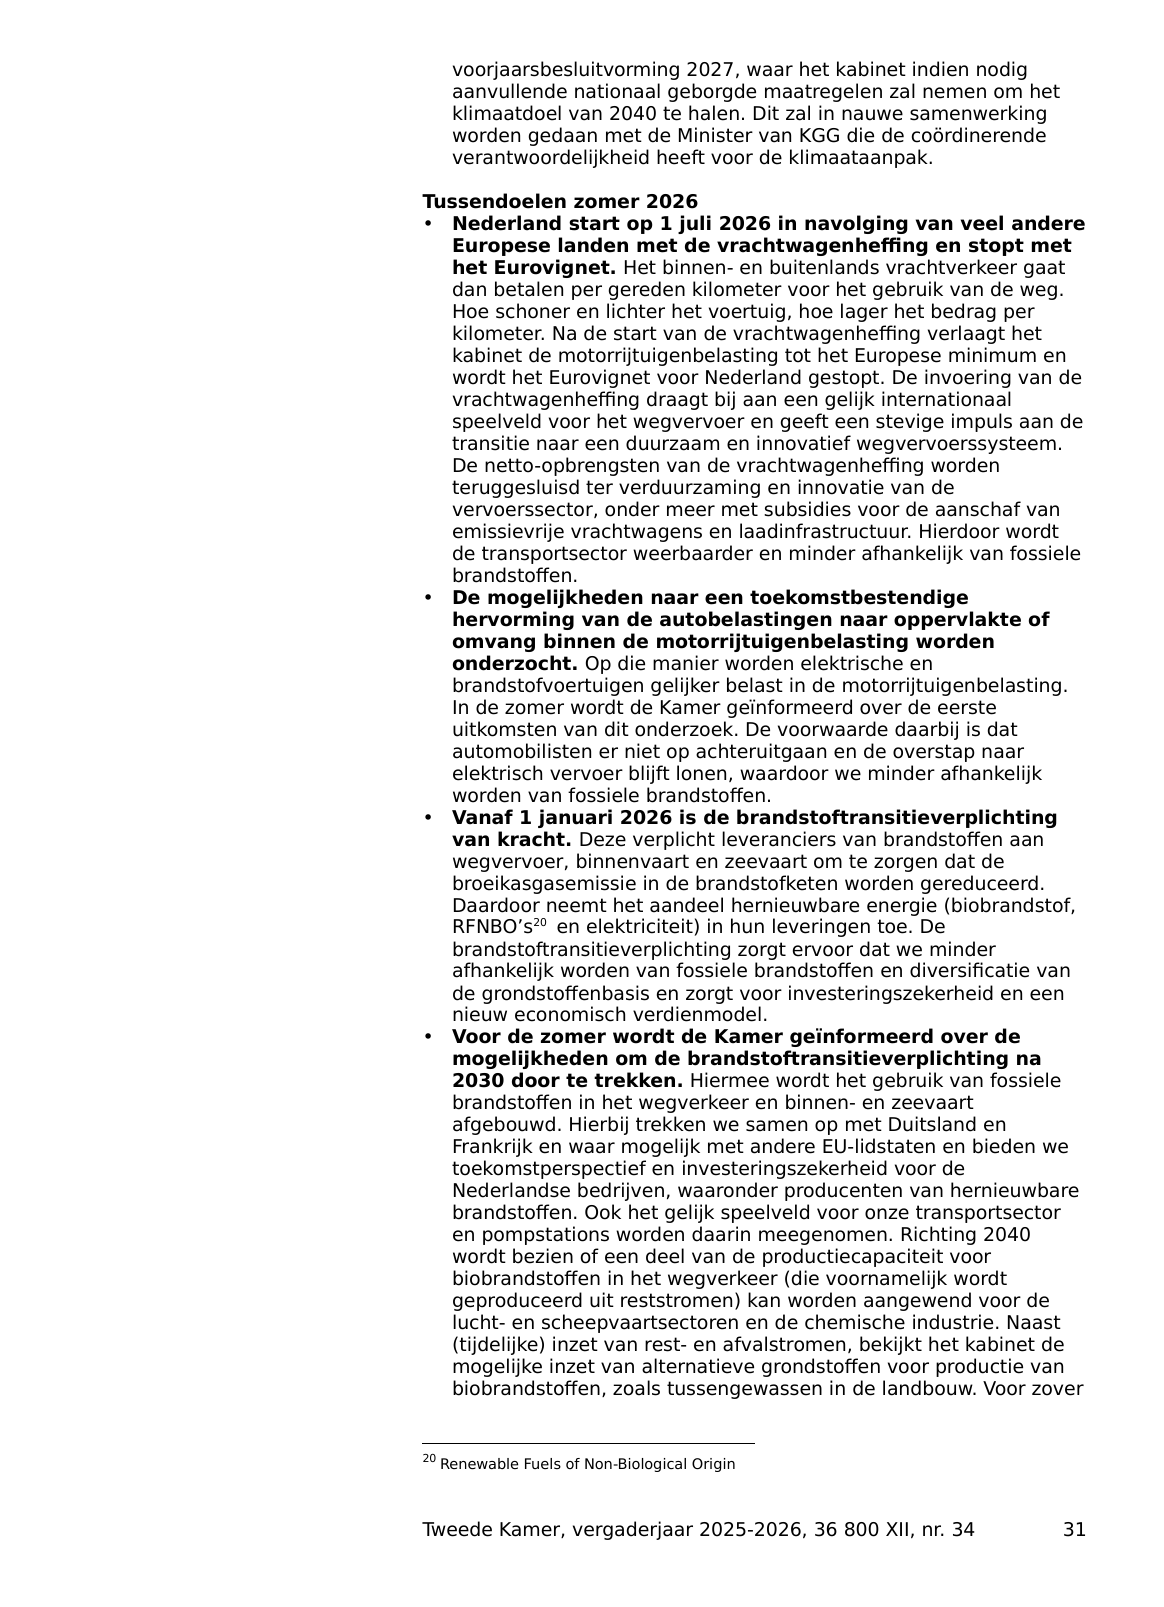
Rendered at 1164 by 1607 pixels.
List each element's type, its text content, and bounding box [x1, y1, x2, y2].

text • De mogelijkheden naar een toekomstbestendige hervorming van de autobelastingen naar oppervlakte of omvang binnen de motorrijtuigenbelasting worden onderzocht. Op die manier worden elektrische en brandstofvoertuigen gelijker belast in de motorrijtuigenbelasting. In de zomer wordt de Kamer geïnformeerd over de eerste uitkomsten van dit onderzoek. De voorwaarde daarbij is dat automobilisten er niet op achteruitgaan en de overstap naar elektrisch vervoer blijft lonen, waardoor we minder afhankelijk worden van fossiele brandstoffen. [422, 587, 1087, 807]
text • Nederland start op 1 juli 2026 in navolging van veel andere Europese landen met de vrachtwagenheffing en stopt met het Eurovignet. Het binnen- en buitenlands vrachtverkeer gaat dan betalen per gereden kilometer voor het gebruik van de weg. Hoe schoner en lichter het voertuig, hoe lager het bedrag per kilometer. Na de start van de vrachtwagenheffing verlaagt het kabinet de motorrijtuigenbelasting tot het Europese minimum en wordt het Eurovignet voor Nederland gestopt. De invoering van de vrachtwagenheffing draagt bij aan een gelijk internationaal speelveld voor het wegvervoer en geeft een stevige impuls aan de transitie naar een duurzaam en innovatief wegvervoerssysteem. De netto-opbrengsten van de vrachtwagenheffing worden teruggesluisd ter verduurzaming en innovatie van de vervoerssector, onder meer met subsidies voor de aanschaf van emissievrije vrachtwagens en laadinfrastructuur. Hierdoor wordt de transportsector weerbaarder en minder afhankelijk van fossiele brandstoffen. [422, 213, 1087, 587]
text Renewable Fuels of Non-Biological Origin [422, 1452, 1087, 1474]
text • Vanaf 1 januari 2026 is de brandstoftransitieverplichting van kracht. Deze verplicht leveranciers van brandstoffen aan wegvervoer, binnenvaart en zeevaart om te zorgen dat de broeikasgasemissie in de brandstofketen worden gereduceerd. Daardoor neemt het aandeel hernieuwbare energie (biobrandstof, RFNBO’s en elektriciteit) in hun leveringen toe. De brandstoftransitieverplichting zorgt ervoor dat we minder afhankelijk worden van fossiele brandstoffen en diversificatie van de grondstoffenbasis en zorgt voor investeringszekerheid en een nieuw economisch verdienmodel. [422, 807, 1087, 1026]
subtitle Tussendoelen zomer 2026 [422, 191, 1087, 213]
text voorjaarsbesluitvorming 2027, waar het kabinet indien nodig aanvullende nationaal geborgde maatregelen zal nemen om het klimaatdoel van 2040 te halen. Dit zal in nauwe samenwerking worden gedaan met de Minister van KGG die de coördinerende verantwoordelijkheid heeft voor de klimaataanpak. [422, 59, 1087, 169]
text • Voor de zomer wordt de Kamer geïnformeerd over de mogelijkheden om de brandstoftransitieverplichting na 2030 door te trekken. Hiermee wordt het gebruik van fossiele brandstoffen in het wegverkeer en binnen- en zeevaart afgebouwd. Hierbij trekken we samen op met Duitsland en Frankrijk en waar mogelijk met andere EU-lidstaten en bieden we toekomstperspectief en investeringszekerheid voor de Nederlandse bedrijven, waaronder producenten van hernieuwbare brandstoffen. Ook het gelijk speelveld voor onze transportsector en pompstations worden daarin meegenomen. Richting 2040 wordt bezien of een deel van de productiecapaciteit voor biobrandstoffen in het wegverkeer (die voornamelijk wordt geproduceerd uit reststromen) kan worden aangewend voor de lucht- en scheepvaartsectoren en de chemische industrie. Naast (tijdelijke) inzet van rest- en afvalstromen, bekijkt het kabinet de mogelijke inzet van alternatieve grondstoffen voor productie van biobrandstoffen, zoals tussengewassen in de landbouw. Voor zover [422, 1026, 1087, 1400]
